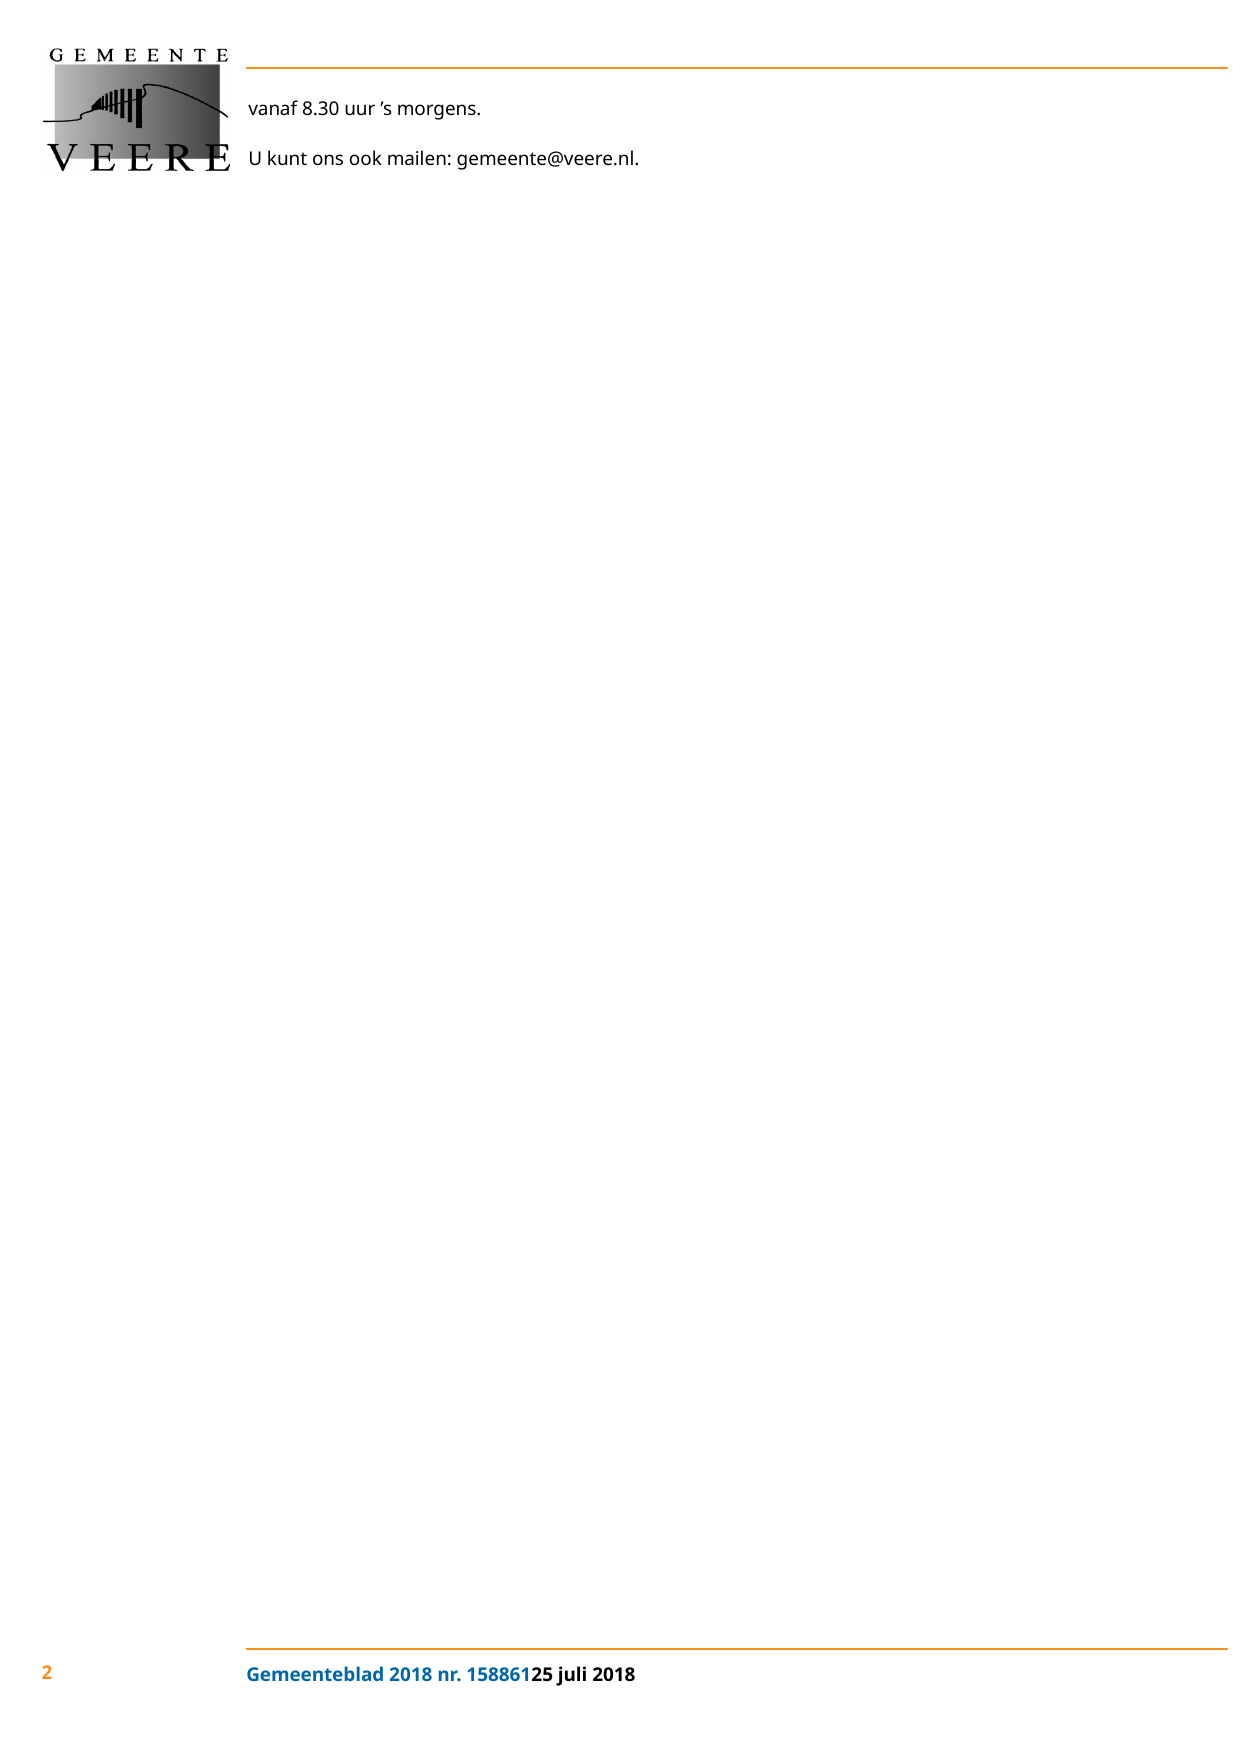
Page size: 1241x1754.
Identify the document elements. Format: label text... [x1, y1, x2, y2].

text U kunt ons ook mailen: gemeente@veere.nl. [248, 145, 1152, 171]
picture [41, 47, 231, 172]
text vanaf 8.30 uur ’s morgens. [248, 95, 1152, 121]
